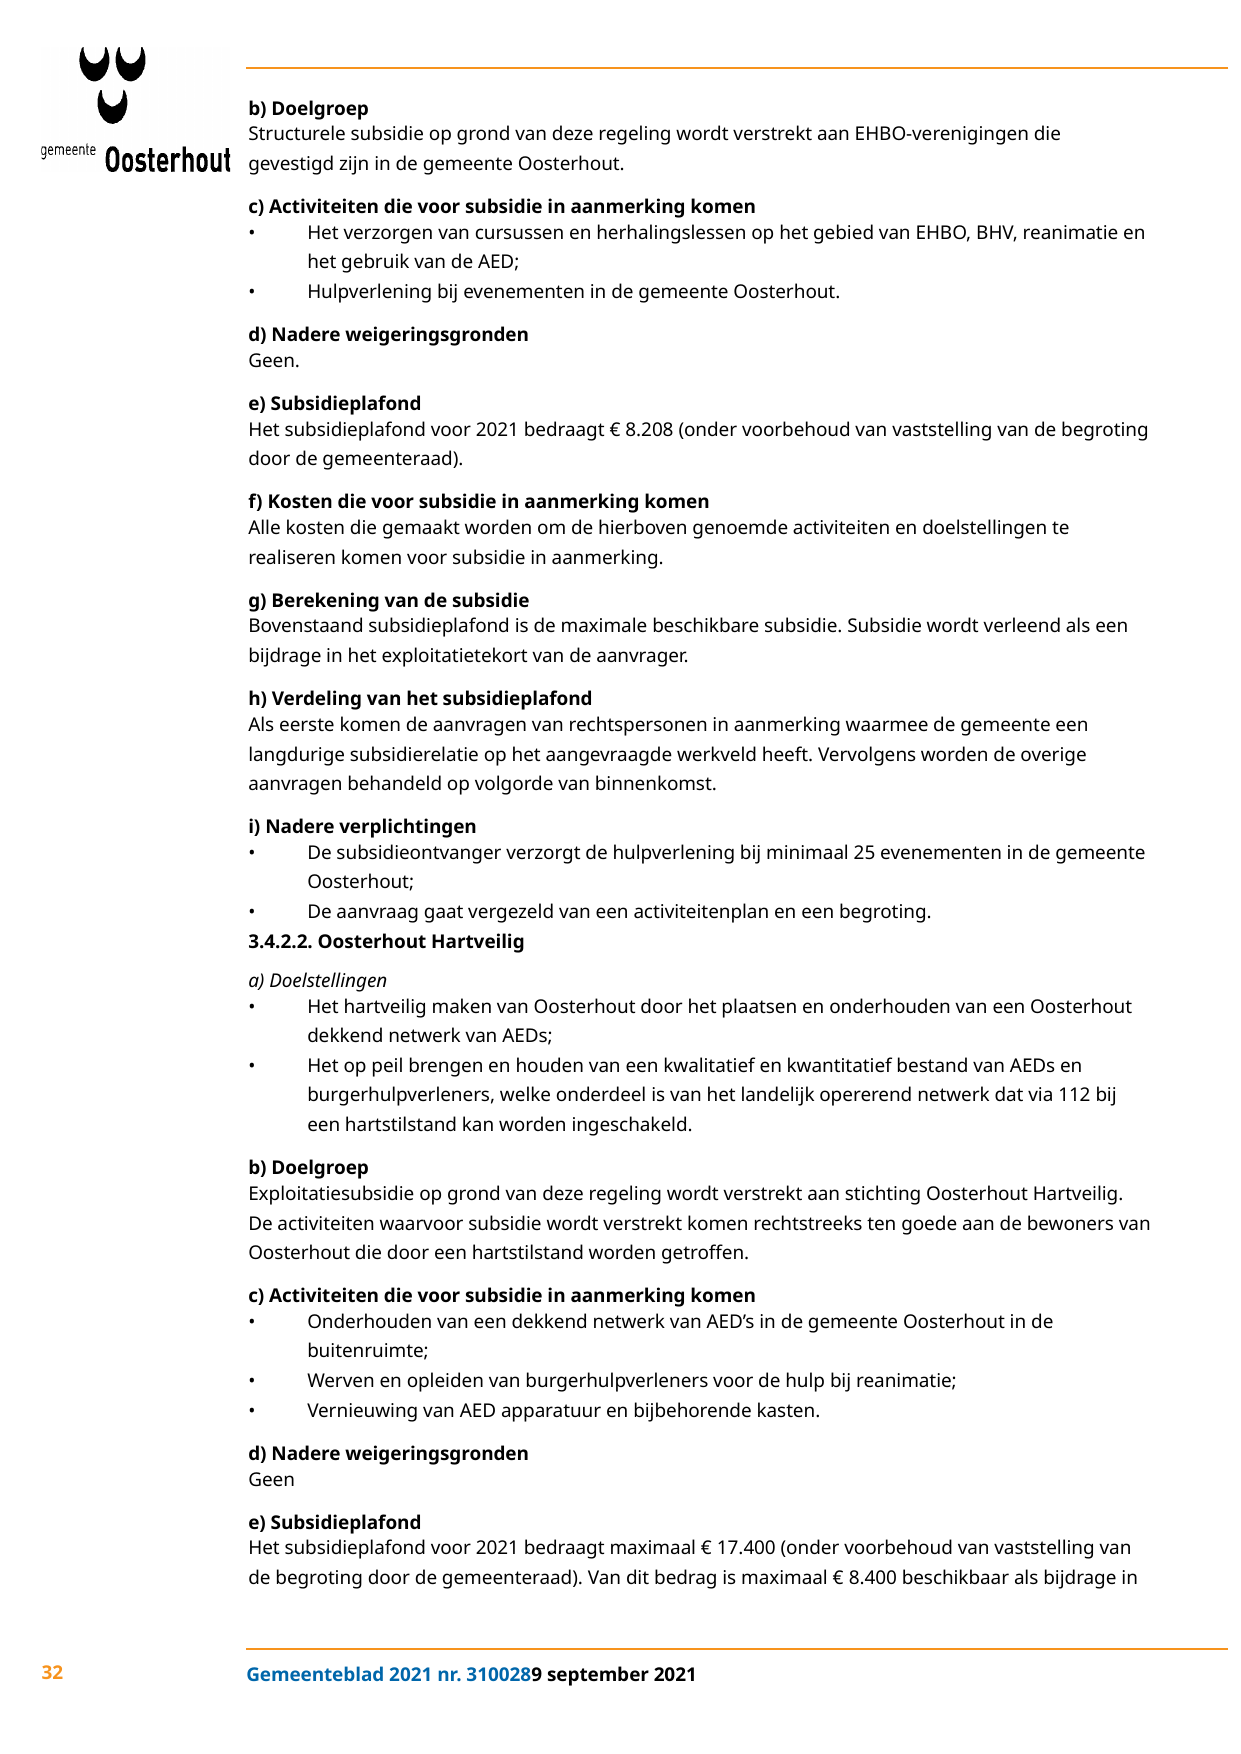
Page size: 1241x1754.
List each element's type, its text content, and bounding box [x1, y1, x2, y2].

list Het hartveilig maken van Oosterhout door het plaatsen en onderhouden van een Oosterhout dekkend netwerk van AEDs; [248, 993, 1152, 1048]
text Alle kosten die gemaakt worden om de hierboven genoemde activiteiten en doelstellingen te realiseren komen voor subsidie in aanmerking. [248, 514, 1152, 569]
text d) Nadere weigeringsgronden [248, 1440, 1152, 1466]
text b) Doelgroep [248, 1154, 1152, 1180]
picture [41, 47, 231, 172]
text c) Activiteiten die voor subsidie in aanmerking komen [248, 193, 1152, 219]
text e) Subsidieplafond [248, 390, 1152, 416]
text c) Activiteiten die voor subsidie in aanmerking komen [248, 1282, 1152, 1308]
text e) Subsidieplafond [248, 1509, 1152, 1534]
text f) Kosten die voor subsidie in aanmerking komen [248, 488, 1152, 514]
list Werven en opleiden van burgerhulpverleners voor de hulp bij reanimatie; [248, 1367, 1152, 1393]
list Hulpverlening bij evenementen in de gemeente Oosterhout. [248, 278, 1152, 304]
list De subsidieontvanger verzorgt de hulpverlening bij minimaal 25 evenementen in de gemeente Oosterhout; [248, 839, 1152, 894]
list Het op peil brengen en houden van een kwalitatief en kwantitatief bestand van AEDs en burgerhulpverleners, welke onderdeel is van het landelijk opererend netwerk dat via 112 bij een hartstilstand kan worden ingeschakeld. [248, 1052, 1152, 1137]
list Het verzorgen van cursussen en herhalingslessen op het gebied van EHBO, BHV, reanimatie en het gebruik van de AED; [248, 219, 1152, 274]
text Geen. [248, 347, 1152, 373]
text Structurele subsidie op grond van deze regeling wordt verstrekt aan EHBO-verenigingen die gevestigd zijn in de gemeente Oosterhout. [248, 121, 1152, 176]
text h) Verdeling van het subsidieplafond [248, 685, 1152, 711]
list Onderhouden van een dekkend netwerk van AED’s in de gemeente Oosterhout in de buitenruimte; [248, 1308, 1152, 1363]
list Vernieuwing van AED apparatuur en bijbehorende kasten. [248, 1397, 1152, 1423]
text b) Doelgroep [248, 95, 1152, 121]
text Het subsidieplafond voor 2021 bedraagt maximaal € 17.400 (onder voorbehoud van vaststelling van de begroting door de gemeenteraad). Van dit bedrag is maximaal € 8.400 beschikbaar als bijdrage in [248, 1534, 1152, 1590]
text Bovenstaand subsidieplafond is de maximale beschikbare subsidie. Subsidie wordt verleend als een bijdrage in het exploitatietekort van de aanvrager. [248, 613, 1152, 668]
text g) Berekening van de subsidie [248, 587, 1152, 613]
text a) Doelstellingen [248, 967, 1152, 993]
text Het subsidieplafond voor 2021 bedraagt € 8.208 (onder voorbehoud van vaststelling van de begroting door de gemeenteraad). [248, 416, 1152, 471]
text d) Nadere weigeringsgronden [248, 321, 1152, 347]
list De aanvraag gaat vergezeld van een activiteitenplan en een begroting. [248, 898, 1152, 924]
text 3.4.2.2. Oosterhout Hartveilig [248, 928, 1152, 954]
text Exploitatiesubsidie op grond van deze regeling wordt verstrekt aan stichting Oosterhout Hartveilig. De activiteiten waarvoor subsidie wordt verstrekt komen rechtstreeks ten goede aan de bewoners van Oosterhout die door een hartstilstand worden getroffen. [248, 1180, 1152, 1265]
text Geen [248, 1466, 1152, 1491]
text Als eerste komen de aanvragen van rechtspersonen in aanmerking waarmee de gemeente een langdurige subsidierelatie op het aangevraagde werkveld heeft. Vervolgens worden de overige aanvragen behandeld op volgorde van binnenkomst. [248, 711, 1152, 796]
text i) Nadere verplichtingen [248, 813, 1152, 839]
